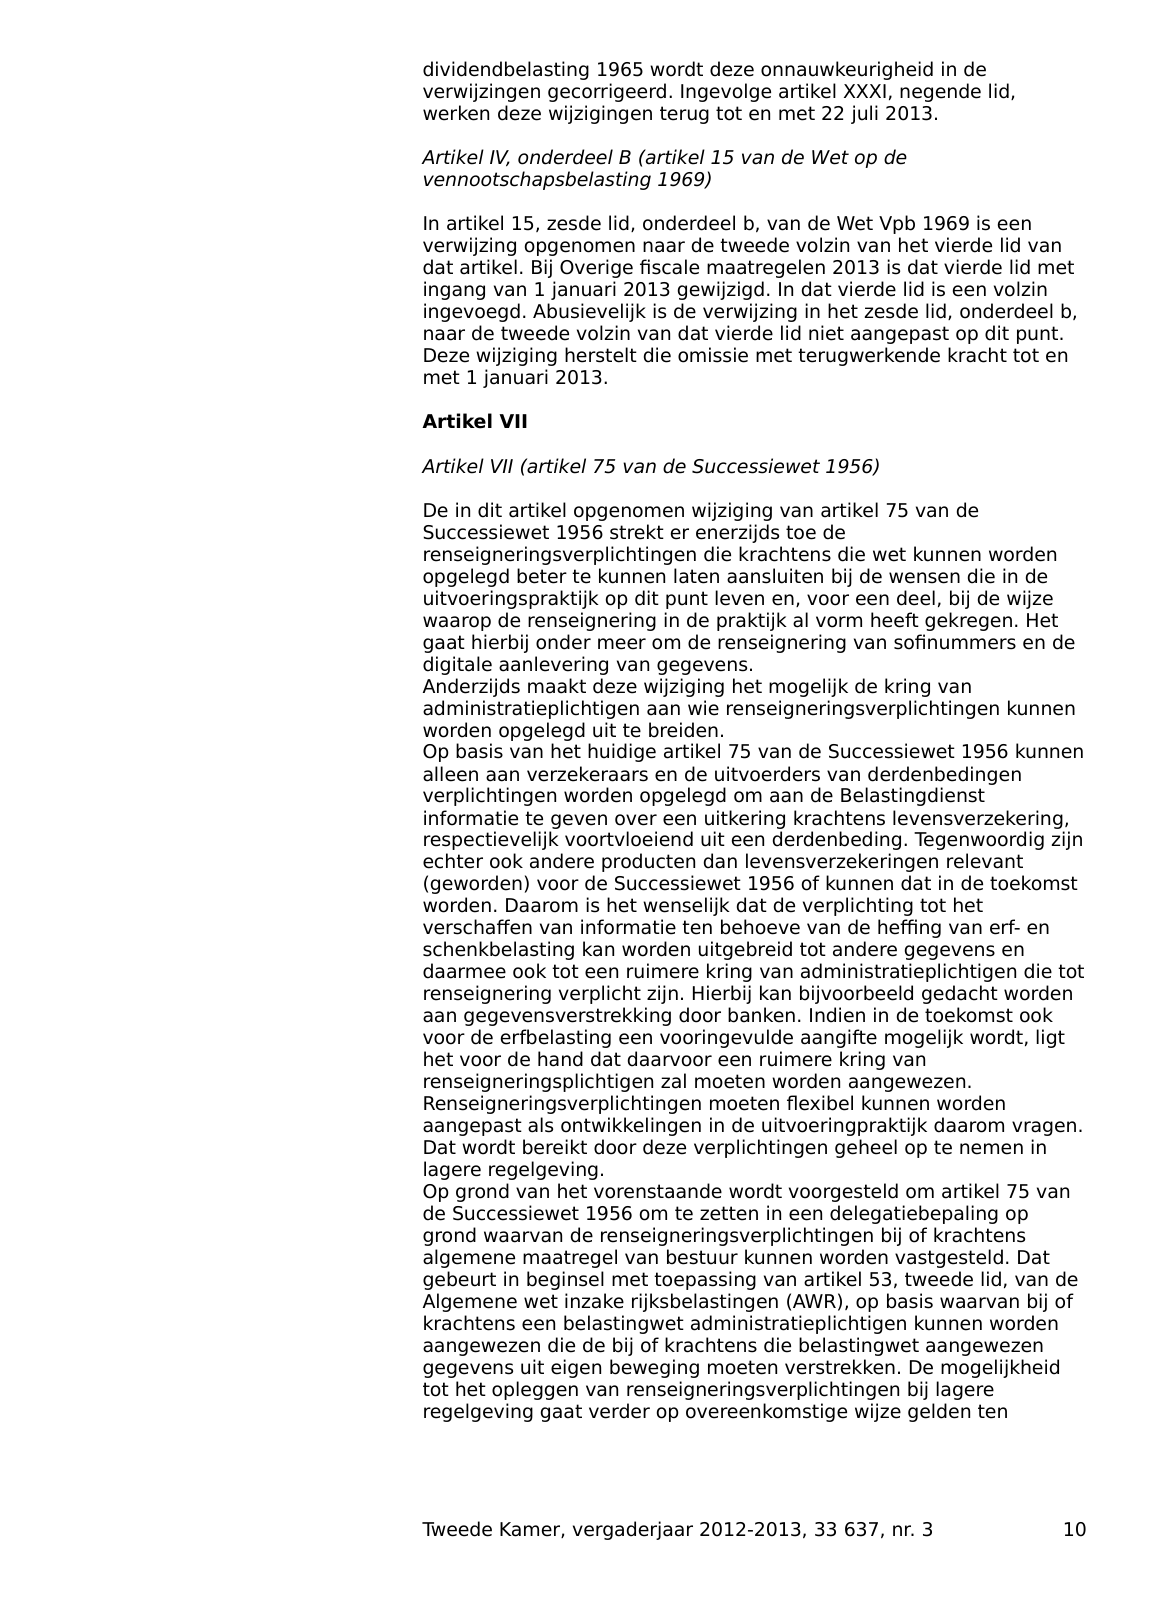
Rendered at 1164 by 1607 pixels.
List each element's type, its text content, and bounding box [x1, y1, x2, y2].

text Op grond van het vorenstaande wordt voorgesteld om artikel 75 van de Successiewet 1956 om te zetten in een delegatiebepaling op grond waarvan de renseigneringsverplichtingen bij of krachtens algemene maatregel van bestuur kunnen worden vastgesteld. Dat gebeurt in beginsel met toepassing van artikel 53, tweede lid, van de Algemene wet inzake rijksbelastingen (AWR), op basis waarvan bij of krachtens een belastingwet administratieplichtigen kunnen worden aangewezen die de bij of krachtens die belastingwet aangewezen gegevens uit eigen beweging moeten verstrekken. De mogelijkheid tot het opleggen van renseigneringsverplichtingen bij lagere regelgeving gaat verder op overeenkomstige wijze gelden ten [422, 1181, 1087, 1423]
subtitle Artikel VII (artikel 75 van de Successiewet 1956) [422, 456, 1087, 477]
subtitle Artikel IV, onderdeel B (artikel 15 van de Wet op de vennootschapsbelasting 1969) [422, 147, 1087, 191]
text Renseigneringsverplichtingen moeten flexibel kunnen worden aangepast als ontwikkelingen in de uitvoeringpraktijk daarom vragen. Dat wordt bereikt door deze verplichtingen geheel op te nemen in lagere regelgeving. [422, 1093, 1087, 1181]
text De in dit artikel opgenomen wijziging van artikel 75 van de Successiewet 1956 strekt er enerzijds toe de renseigneringsverplichtingen die krachtens die wet kunnen worden opgelegd beter te kunnen laten aansluiten bij de wensen die in de uitvoeringspraktijk op dit punt leven en, voor een deel, bij de wijze waarop de renseignering in de praktijk al vorm heeft gekregen. Het gaat hierbij onder meer om de renseignering van sofinummers en de digitale aanlevering van gegevens. [422, 500, 1087, 676]
text Op basis van het huidige artikel 75 van de Successiewet 1956 kunnen alleen aan verzekeraars en de uitvoerders van derdenbedingen verplichtingen worden opgelegd om aan de Belastingdienst informatie te geven over een uitkering krachtens levensverzekering, respectievelijk voortvloeiend uit een derdenbeding. Tegenwoordig zijn echter ook andere producten dan levensverzekeringen relevant (geworden) voor de Successiewet 1956 of kunnen dat in de toekomst worden. Daarom is het wenselijk dat de verplichting tot het verschaffen van informatie ten behoeve van de heffing van erf- en schenkbelasting kan worden uitgebreid tot andere gegevens en daarmee ook tot een ruimere kring van administratieplichtigen die tot renseignering verplicht zijn. Hierbij kan bijvoorbeeld gedacht worden aan gegevensverstrekking door banken. Indien in de toekomst ook voor de erfbelasting een vooringevulde aangifte mogelijk wordt, ligt het voor de hand dat daarvoor een ruimere kring van renseigneringsplichtigen zal moeten worden aangewezen. [422, 741, 1087, 1093]
text Anderzijds maakt deze wijziging het mogelijk de kring van administratieplichtigen aan wie renseigneringsverplichtingen kunnen worden opgelegd uit te breiden. [422, 676, 1087, 741]
text In artikel 15, zesde lid, onderdeel b, van de Wet Vpb 1969 is een verwijzing opgenomen naar de tweede volzin van het vierde lid van dat artikel. Bij Overige fiscale maatregelen 2013 is dat vierde lid met ingang van 1 januari 2013 gewijzigd. In dat vierde lid is een volzin ingevoegd. Abusievelijk is de verwijzing in het zesde lid, onderdeel b, naar de tweede volzin van dat vierde lid niet aangepast op dit punt. Deze wijziging herstelt die omissie met terugwerkende kracht tot en met 1 januari 2013. [422, 213, 1087, 389]
text dividendbelasting 1965 wordt deze onnauwkeurigheid in de verwijzingen gecorrigeerd. Ingevolge artikel XXXI, negende lid, werken deze wijzigingen terug tot en met 22 juli 2013. [422, 59, 1087, 125]
subtitle Artikel VII [422, 411, 1087, 433]
